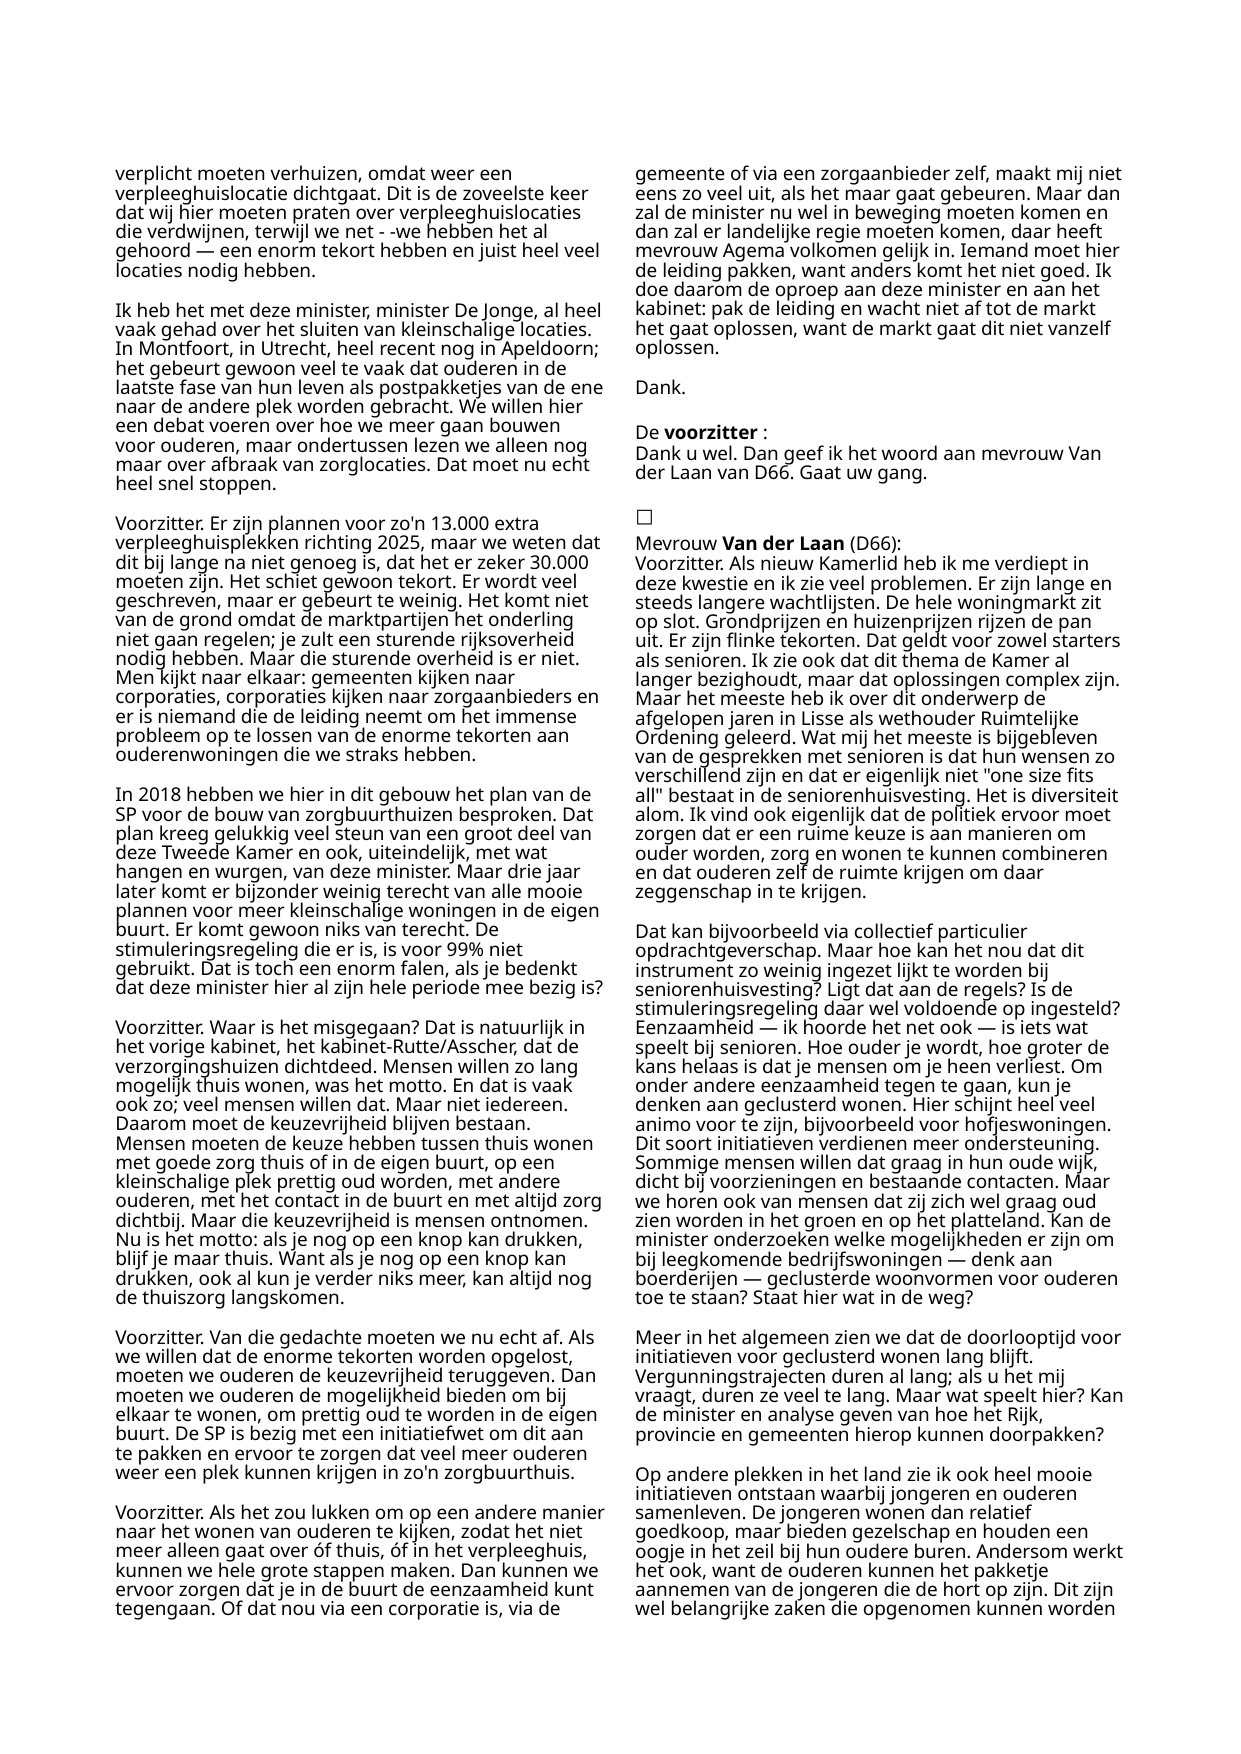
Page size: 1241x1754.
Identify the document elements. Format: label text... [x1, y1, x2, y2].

text Voorzitter. Waar is het misgegaan? Dat is natuurlijk in het vorige kabinet, het kabinet-Rutte/Asscher, dat de verzorgingshuizen dichtdeed. Mensen willen zo lang mogelijk thuis wonen, was het motto. En dat is vaak ook zo; veel mensen willen dat. Maar niet iedereen. Daarom moet de keuzevrijheid blijven bestaan. Mensen moeten de keuze hebben tussen thuis wonen met goede zorg thuis of in de eigen buurt, op een kleinschalige plek prettig oud worden, met andere ouderen, met het contact in de buurt en met altijd zorg dichtbij. Maar die keuzevrijheid is mensen ontnomen. Nu is het motto: als je nog op een knop kan drukken, blijf je maar thuis. Want als je nog op een knop kan drukken, ook al kun je verder niks meer, kan altijd nog de thuiszorg langskomen. [115, 1019, 605, 1308]
text Meer in het algemeen zien we dat de doorlooptijd voor initiatieven voor geclusterd wonen lang blijft. Vergunningstrajecten duren al lang; als u het mij vraagt, duren ze veel te lang. Maar wat speelt hier? Kan de minister en analyse geven van hoe het Rijk, provincie en gemeenten hierop kunnen doorpakken? [635, 1329, 1125, 1445]
text Voorzitter. Er zijn plannen voor zo'n 13.000 extra verpleeghuisplekken richting 2025, maar we weten dat dit bij lange na niet genoeg is, dat het er zeker 30.000 moeten zijn. Het schiet gewoon tekort. Er wordt veel geschreven, maar er gebeurt te weinig. Het komt niet van de grond omdat de marktpartijen het onderling niet gaan regelen; je zult een sturende rijksoverheid nodig hebben. Maar die sturende overheid is er niet. Men kijkt naar elkaar: gemeenten kijken naar corporaties, corporaties kijken naar zorgaanbieders en er is niemand die de leiding neemt om het immense probleem op te lossen van de enorme tekorten aan ouderenwoningen die we straks hebben. [115, 515, 605, 766]
text Ik heb het met deze minister, minister De Jonge, al heel vaak gehad over het sluiten van kleinschalige locaties. In Montfoort, in Utrecht, heel recent nog in Apeldoorn; het gebeurt gewoon veel te vaak dat ouderen in de laatste fase van hun leven als postpakketjes van de ene naar de andere plek worden gebracht. We willen hier een debat voeren over hoe we meer gaan bouwen voor ouderen, maar ondertussen lezen we alleen nog maar over afbraak van zorglocaties. Dat moet nu echt heel snel stoppen. [115, 302, 605, 494]
text Mevrouw Van der Laan (D66): [635, 530, 1125, 555]
text Op andere plekken in het land zie ik ook heel mooie initiatieven ontstaan waarbij jongeren en ouderen samenleven. De jongeren wonen dan relatief goedkoop, maar bieden gezelschap en houden een oogje in het zeil bij hun oudere buren. Andersom werkt het ook, want de ouderen kunnen het pakketje aannemen van de jongeren die de hort op zijn. Dit zijn wel belangrijke zaken die opgenomen kunnen worden [635, 1466, 1125, 1620]
text verplicht moeten verhuizen, omdat weer een verpleeghuislocatie dichtgaat. Dit is de zoveelste keer dat wij hier moeten praten over verpleeghuislocaties die verdwijnen, terwijl we net - -we hebben het al gehoord — een enorm tekort hebben en juist heel veel locaties nodig hebben. [115, 165, 605, 281]
text Voorzitter. Van die gedachte moeten we nu echt af. Als we willen dat de enorme tekorten worden opgelost, moeten we ouderen de keuzevrijheid teruggeven. Dan moeten we ouderen de mogelijkheid bieden om bij elkaar te wonen, om prettig oud te worden in de eigen buurt. De SP is bezig met een initiatiefwet om dit aan te pakken en ervoor te zorgen dat veel meer ouderen weer een plek kunnen krijgen in zo'n zorgbuurthuis. [115, 1329, 605, 1483]
text Voorzitter. Als nieuw Kamerlid heb ik me verdiept in deze kwestie en ik zie veel problemen. Er zijn lange en steeds langere wachtlijsten. De hele woningmarkt zit op slot. Grondprijzen en huizenprijzen rijzen de pan uit. Er zijn flinke tekorten. Dat geldt voor zowel starters als senioren. Ik zie ook dat dit thema de Kamer al langer bezighoudt, maar dat oplossingen complex zijn. Maar het meeste heb ik over dit onderwerp de afgelopen jaren in Lisse als wethouder Ruimtelijke Ordening geleerd. Wat mij het meeste is bijgebleven van de gesprekken met senioren is dat hun wensen zo verschillend zijn en dat er eigenlijk niet "one size fits all" bestaat in de seniorenhuisvesting. Het is diversiteit alom. Ik vind ook eigenlijk dat de politiek ervoor moet zorgen dat er een ruime keuze is aan manieren om ouder worden, zorg en wonen te kunnen combineren en dat ouderen zelf de ruimte krijgen om daar zeggenschap in te krijgen. [635, 555, 1125, 902]
text Voorzitter. Als het zou lukken om op een andere manier naar het wonen van ouderen te kijken, zodat het niet meer alleen gaat over óf thuis, óf in het verpleeghuis, kunnen we hele grote stappen maken. Dan kunnen we ervoor zorgen dat je in de buurt de eenzaamheid kunt tegengaan. Of dat nou via een corporatie is, via de [115, 1504, 605, 1619]
text Dat kan bijvoorbeeld via collectief particulier opdrachtgeverschap. Maar hoe kan het nou dat dit instrument zo weinig ingezet lijkt te worden bij seniorenhuisvesting? Ligt dat aan de regels? Is de stimuleringsregeling daar wel voldoende op ingesteld? Eenzaamheid — ik hoorde het net ook — is iets wat speelt bij senioren. Hoe ouder je wordt, hoe groter de kans helaas is dat je mensen om je heen verliest. Om onder andere eenzaamheid tegen te gaan, kun je denken aan geclusterd wonen. Hier schijnt heel veel animo voor te zijn, bijvoorbeeld voor hofjeswoningen. Dit soort initiatieven verdienen meer ondersteuning. Sommige mensen willen dat graag in hun oude wijk, dicht bij voorzieningen en bestaande contacten. Maar we horen ook van mensen dat zij zich wel graag oud zien worden in het groen en op het platteland. Kan de minister onderzoeken welke mogelijkheden er zijn om bij leegkomende bedrijfswoningen — denk aan boerderijen — geclusterde woonvormen voor ouderen toe te staan? Staat hier wat in de weg? [635, 923, 1125, 1308]
text gemeente of via een zorgaanbieder zelf, maakt mij niet eens zo veel uit, als het maar gaat gebeuren. Maar dan zal de minister nu wel in beweging moeten komen en dan zal er landelijke regie moeten komen, daar heeft mevrouw Agema volkomen gelijk in. Iemand moet hier de leiding pakken, want anders komt het niet goed. Ik doe daarom de oproep aan deze minister en aan het kabinet: pak de leiding en wacht niet af tot de markt het gaat oplossen, want de markt gaat dit niet vanzelf oplossen. [635, 165, 1125, 358]
text In 2018 hebben we hier in dit gebouw het plan van de SP voor de bouw van zorgbuurthuizen besproken. Dat plan kreeg gelukkig veel steun van een groot deel van deze Tweede Kamer en ook, uiteindelijk, met wat hangen en wurgen, van deze minister. Maar drie jaar later komt er bijzonder weinig terecht van alle mooie plannen voor meer kleinschalige woningen in de eigen buurt. Er komt gewoon niks van terecht. De stimuleringsregeling die er is, is voor 99% niet gebruikt. Dat is toch een enorm falen, als je bedenkt dat deze minister hier al zijn hele periode mee bezig is? [115, 786, 605, 998]
text ⬜ [635, 504, 1125, 530]
text De voorzitter : [635, 419, 1125, 444]
text Dank. [635, 379, 1125, 398]
text Dank u wel. Dan geef ik het woord aan mevrouw Van der Laan van D66. Gaat uw gang. [635, 444, 1125, 483]
